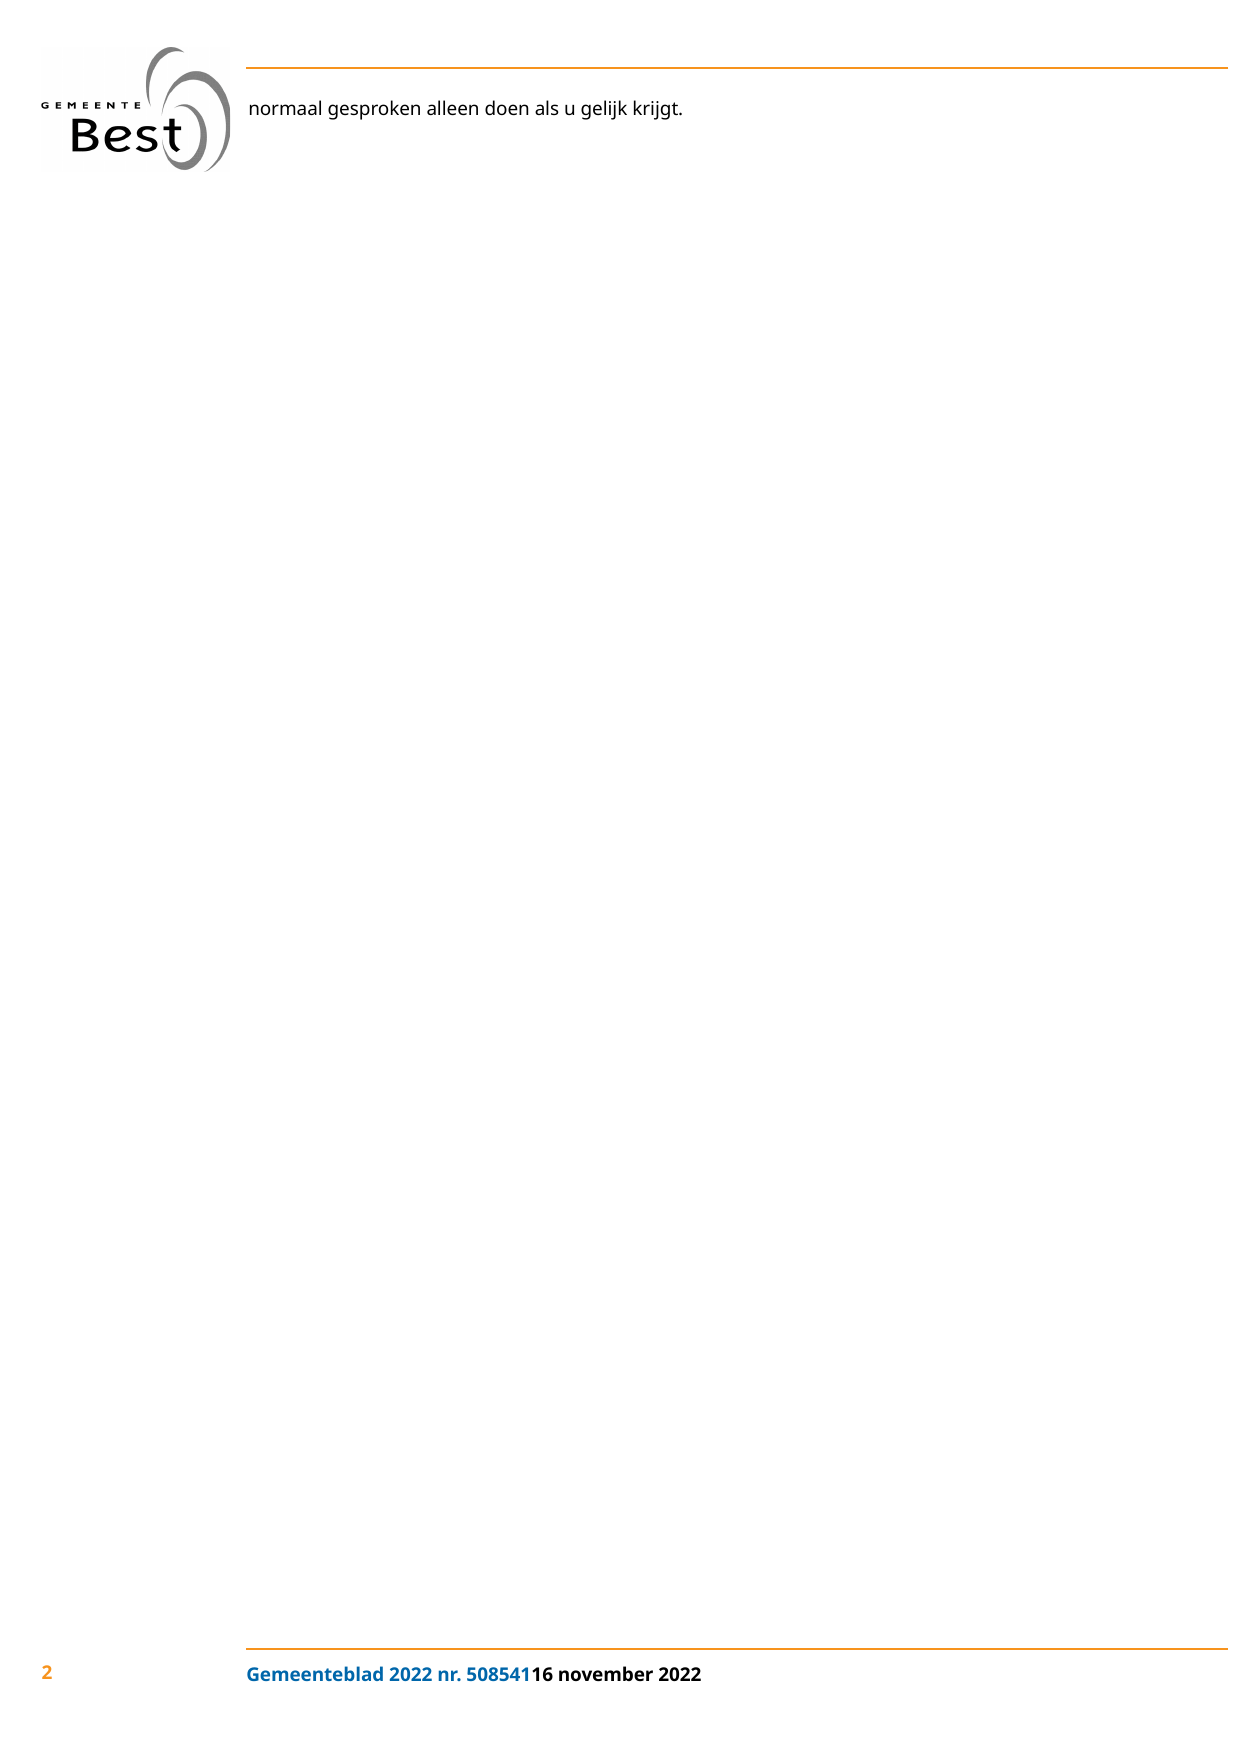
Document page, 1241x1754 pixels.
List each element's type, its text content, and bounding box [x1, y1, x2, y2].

picture [41, 47, 231, 172]
text normaal gesproken alleen doen als u gelijk krijgt. [248, 95, 1152, 121]
